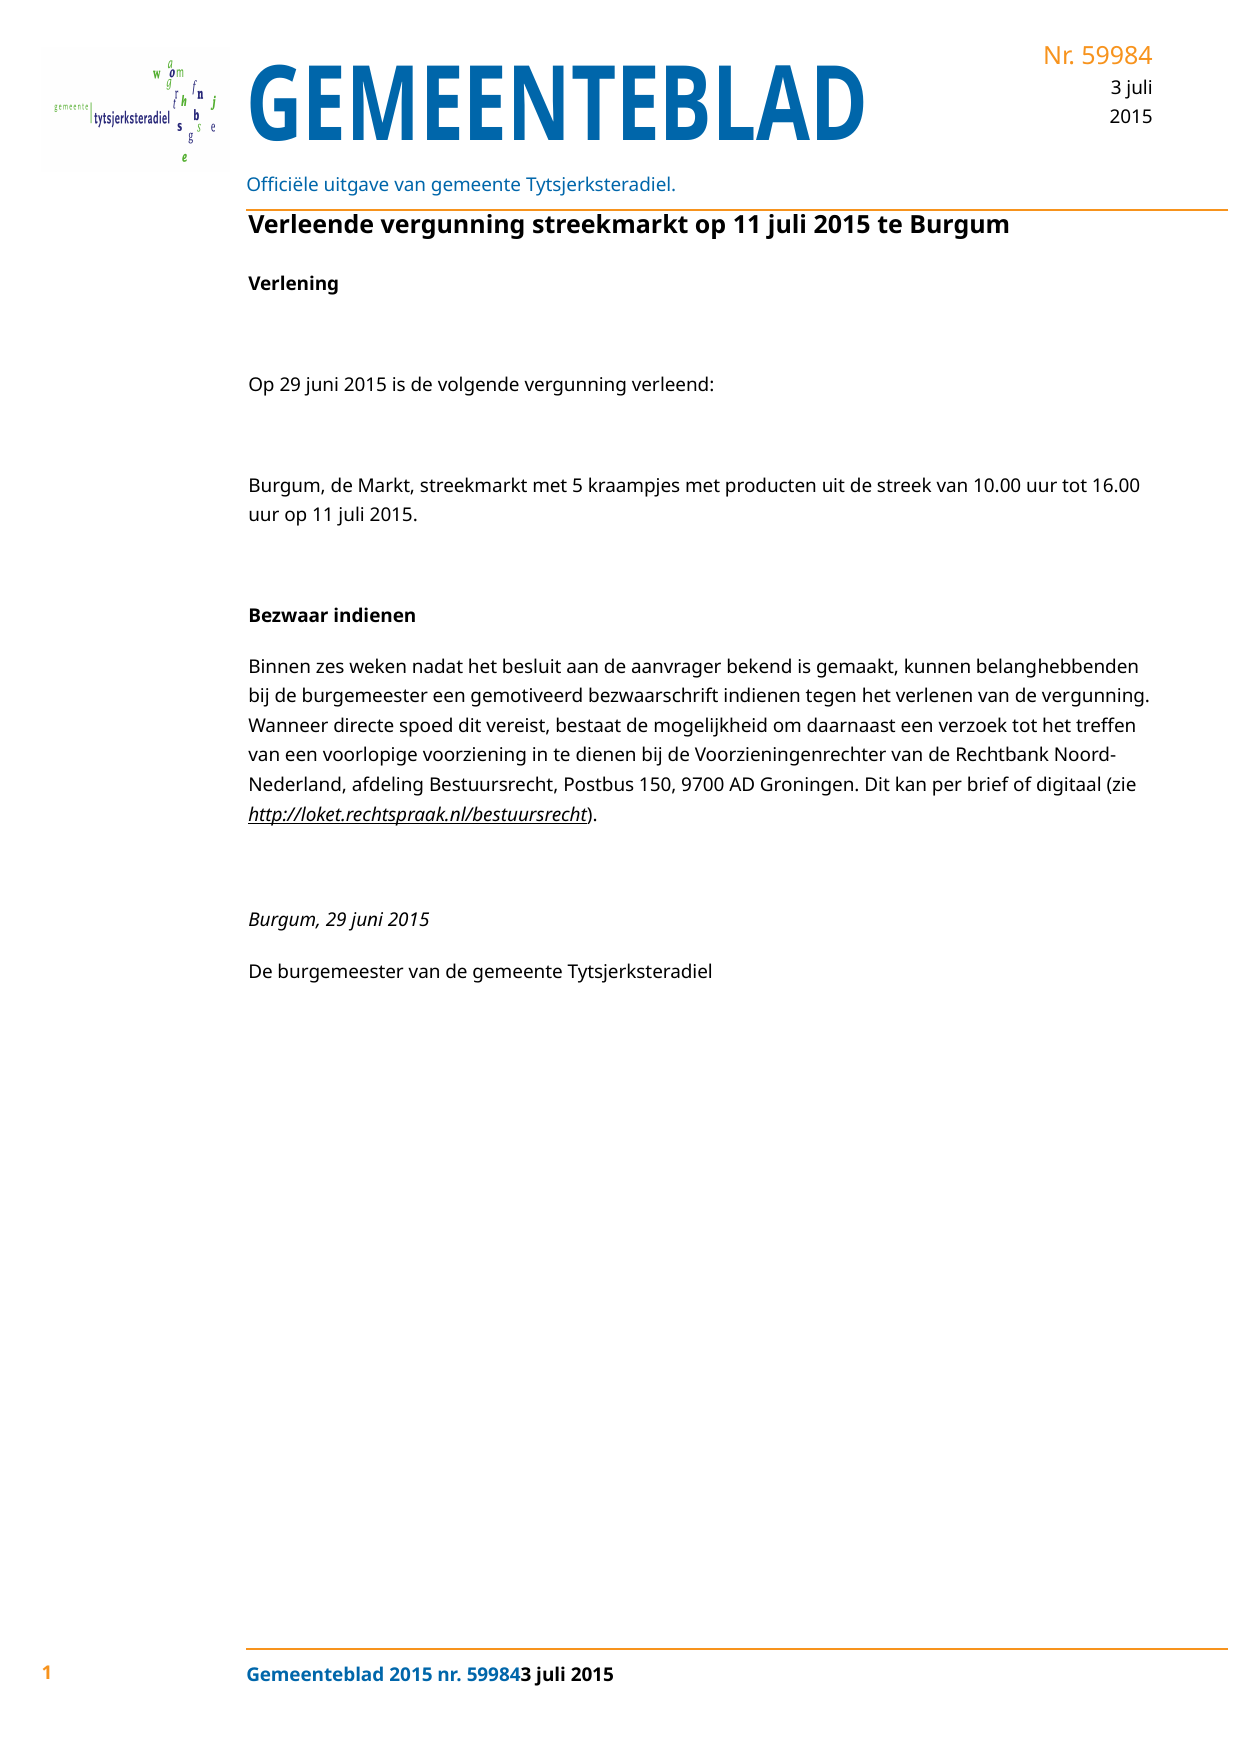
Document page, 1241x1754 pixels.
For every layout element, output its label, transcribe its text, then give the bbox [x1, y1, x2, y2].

text Op 29 juni 2015 is de volgende vergunning ver­leend: [248, 371, 1152, 397]
text Verleende vergunning streekmarkt op 11 juli 2015 te Burgum [248, 211, 1152, 241]
text Burgum, de Markt, streekmarkt met 5 kraampjes met producten uit de streek van 10.00 uur tot 16.00 uur op 11 juli 2015. [248, 472, 1152, 527]
text Burgum, 29 juni 2015 [248, 906, 1152, 932]
text De burgemeester van de gemeente Tytsjerksteradiel [248, 958, 1152, 984]
text Binnen zes weken nadat het besluit aan de aanvrager bekend is gemaakt, kunnen belang­hebbenden bij de burgemeester een gemotiveerd bezwaarschrift indienen tegen het verlenen van de ver­gunning. Wanneer directe spoed dit vereist, bestaat de mogelijkheid om daarnaast een verzoek tot het treffen van een voorlopige voorziening in te dienen bij de Voorzieningenrechter van de Rechtbank Noord-Nederland, afdeling Bestuursrecht, Postbus 150, 9700 AD Groningen. Dit kan per brief of digitaal (zie http://loket.rechtspraak.nl/bestuursrecht). [248, 653, 1152, 826]
text Bezwaar indienen [248, 602, 1152, 628]
text Verlening [248, 270, 1152, 296]
picture [41, 47, 231, 172]
